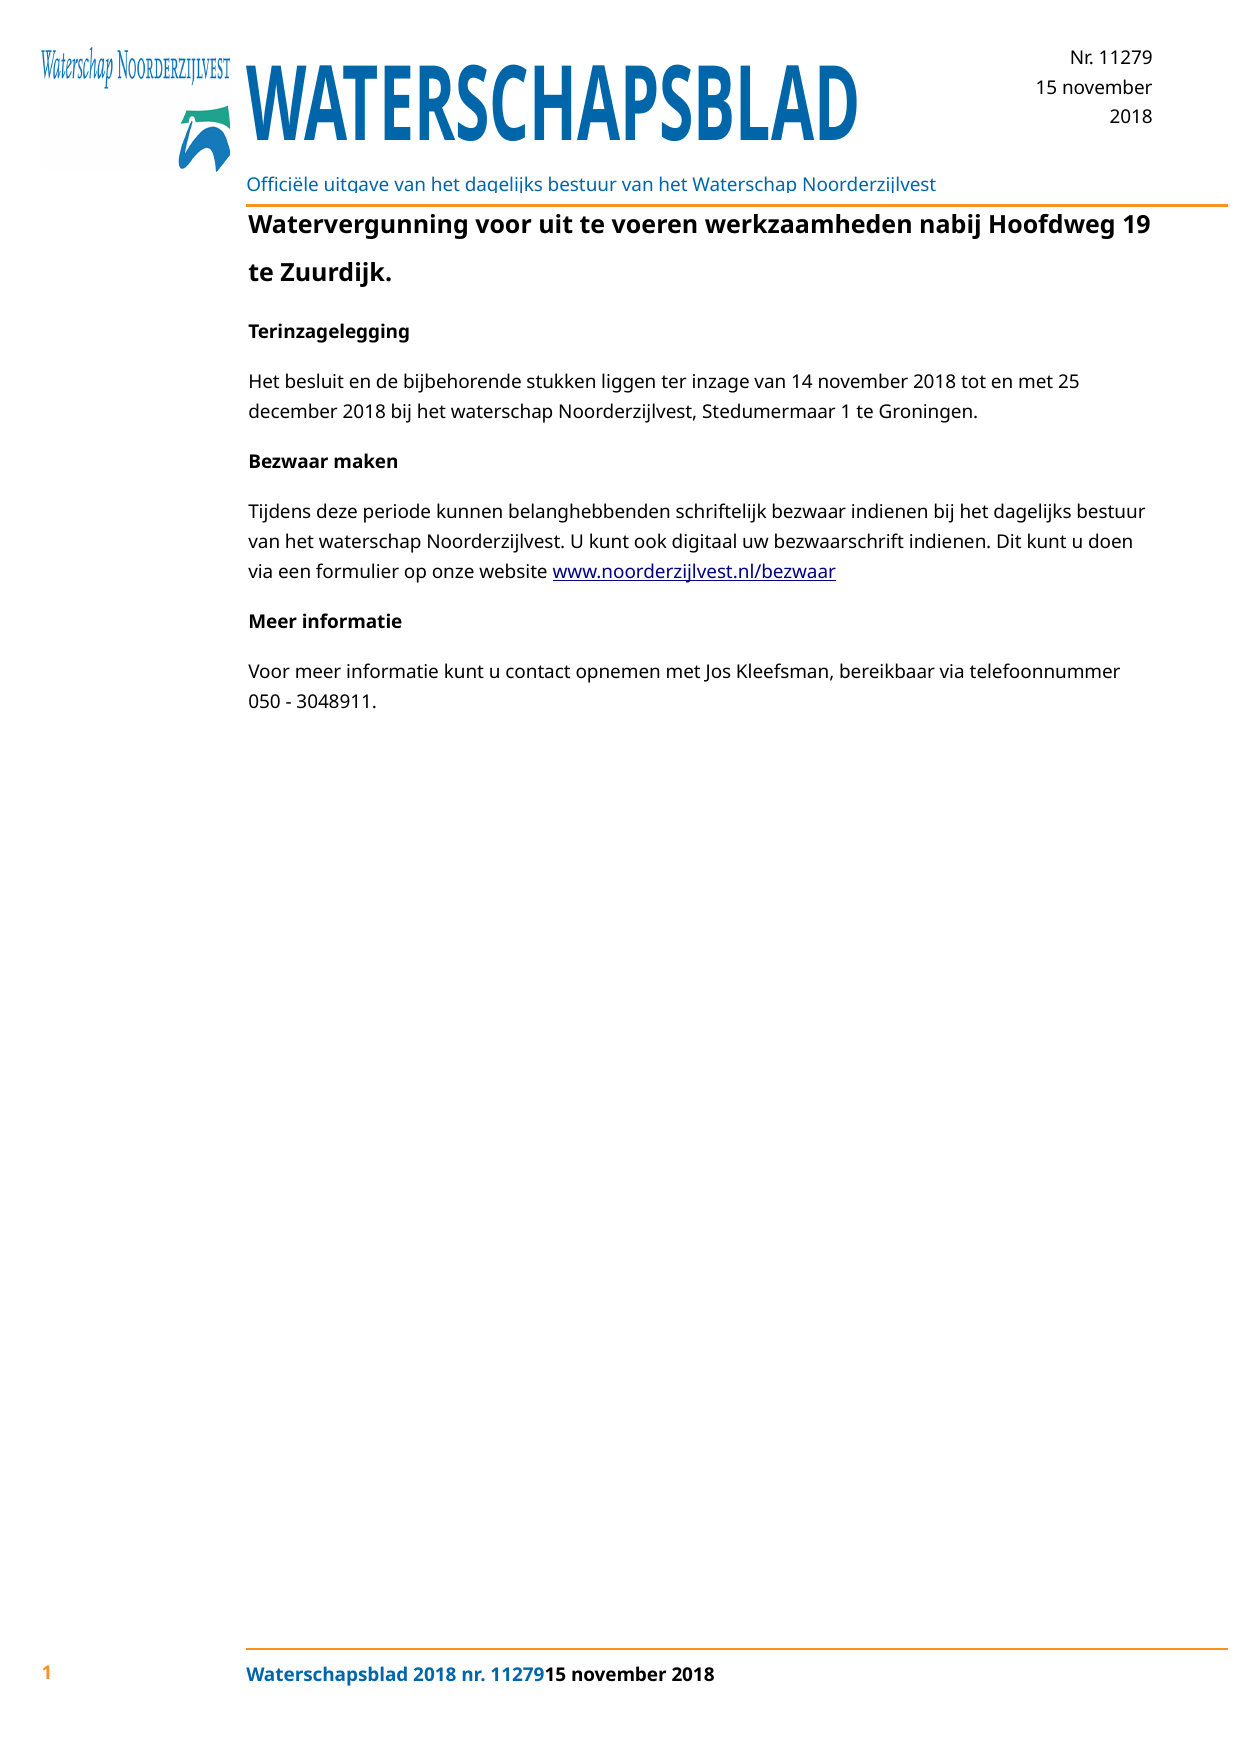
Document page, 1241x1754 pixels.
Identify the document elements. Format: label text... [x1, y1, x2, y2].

text Terinzagelegging [248, 318, 1152, 344]
picture [41, 47, 231, 172]
text Het besluit en de bijbehorende stukken liggen ter inzage van 14 november 2018 tot en met 25 december 2018 bij het waterschap Noorderzijlvest, Stedumermaar 1 te Groningen. [248, 368, 1152, 424]
text Bezwaar maken [248, 448, 1152, 474]
text Meer informatie [248, 608, 1152, 634]
text Voor meer informatie kunt u contact opnemen met Jos Kleefsman, bereikbaar via telefoonnummer 050 - 3048911. [248, 659, 1152, 714]
text Tijdens deze periode kunnen belanghebbenden schriftelijk bezwaar indienen bij het dagelijks bestuur van het waterschap Noorderzijlvest. U kunt ook digitaal uw bezwaarschrift indienen. Dit kunt u doen via een formulier op onze website www.noorderzijlvest.nl/bezwaar [248, 499, 1152, 584]
text Watervergunning voor uit te voeren werkzaamheden nabij Hoofdweg 19 te Zuurdijk. [248, 207, 1152, 288]
